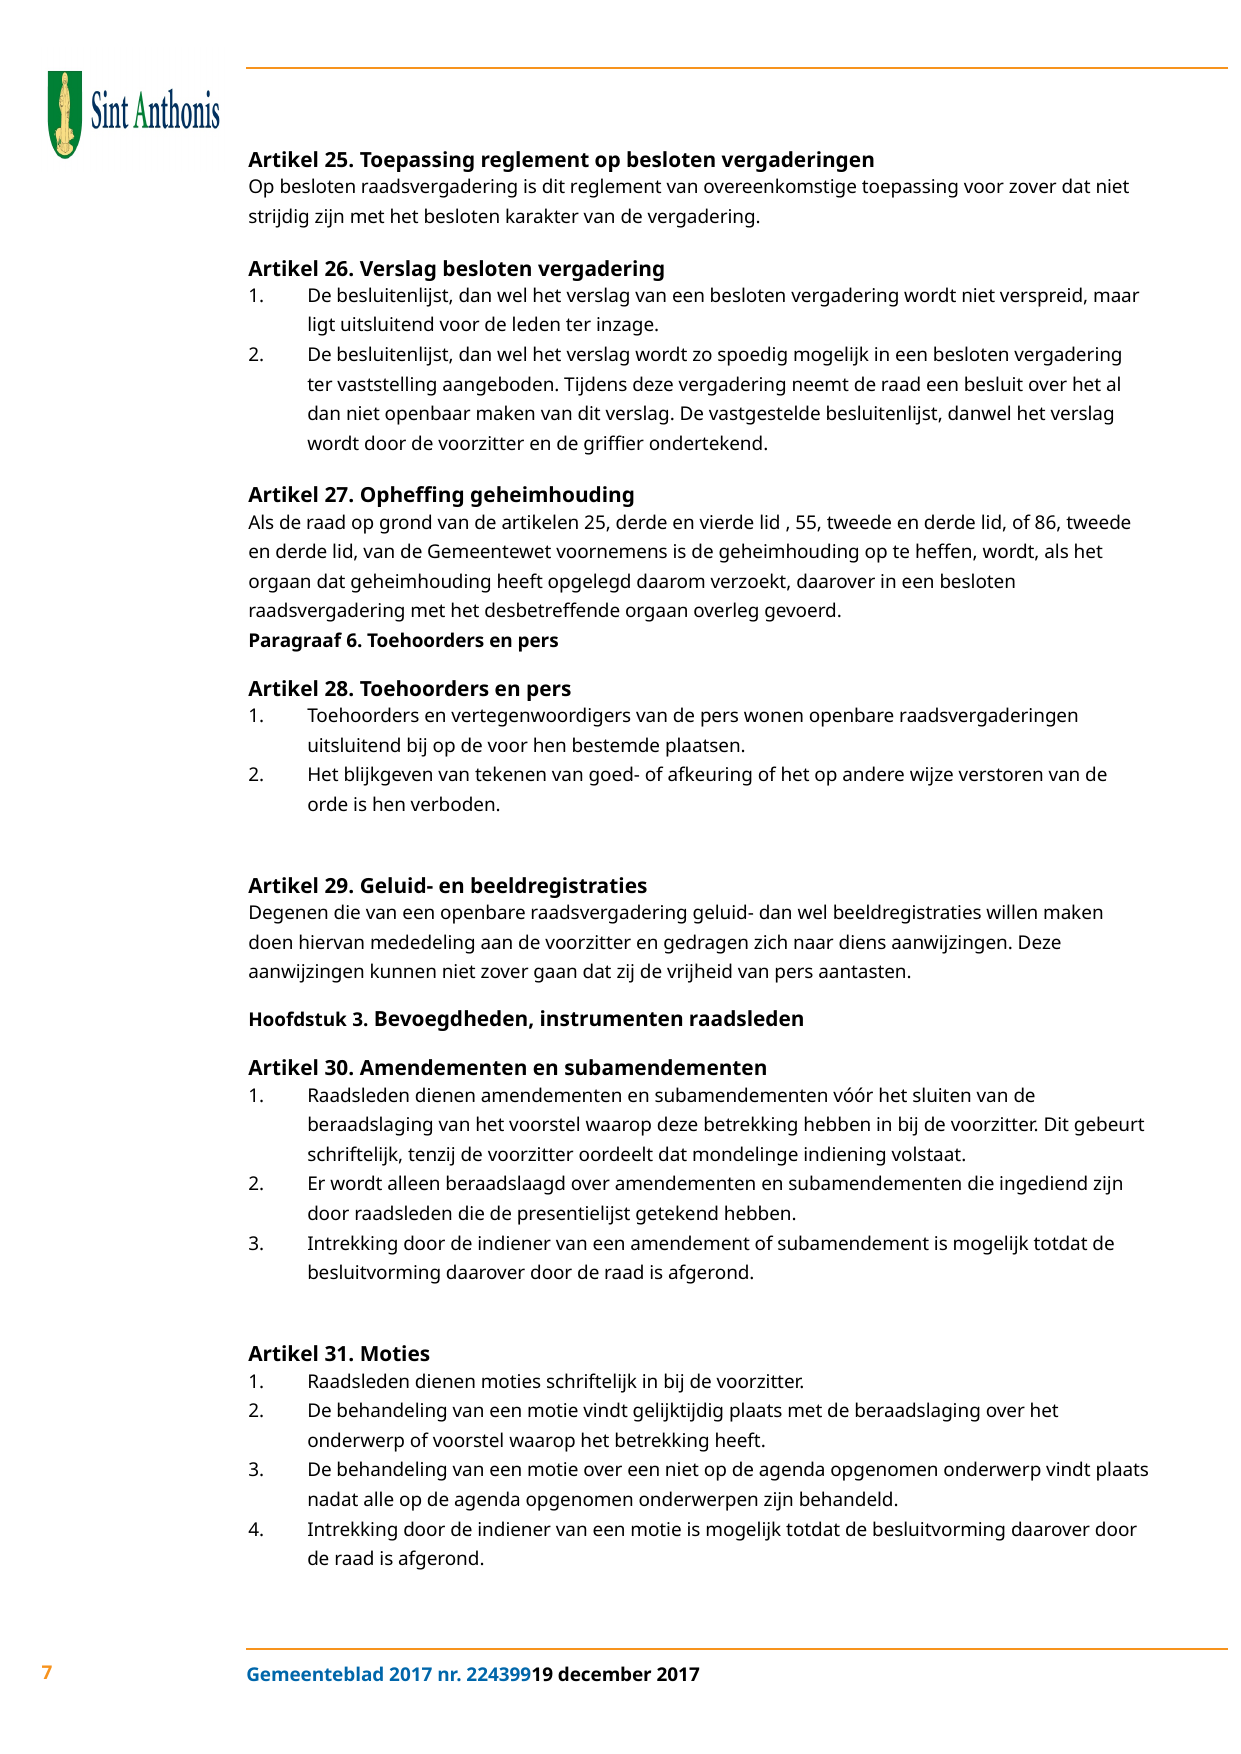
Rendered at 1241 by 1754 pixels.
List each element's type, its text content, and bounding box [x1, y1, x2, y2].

text Artikel 26. Verslag besloten vergadering [248, 254, 1152, 282]
text Paragraaf 6. Toehoorders en pers [248, 627, 1152, 653]
text Artikel 27. Opheffing geheimhouding [248, 480, 1152, 509]
list Raadsleden dienen moties schriftelijk in bij de voorzitter. [248, 1368, 1152, 1393]
list Het blijkgeven van tekenen van goed- of afkeuring of het op andere wijze verstoren van de orde is hen verboden. [248, 761, 1152, 817]
list Intrekking door de indiener van een amendement of subamendement is mogelijk totdat de besluitvorming daarover door de raad is afgerond. [248, 1230, 1152, 1285]
text Degenen die van een openbare raadsvergadering geluid- dan wel beeldregistraties willen maken doen hiervan mededeling aan de voorzitter en gedragen zich naar diens aanwijzingen. Deze aanwijzingen kunnen niet zover gaan dat zij de vrijheid van pers aantasten. [248, 899, 1152, 984]
text Hoofdstuk 3. Bevoegdheden, instrumenten raadsleden [248, 1004, 1152, 1033]
list Toehoorders en vertegenwoordigers van de pers wonen openbare raadsvergaderingen uitsluitend bij op de voor hen bestemde plaatsen. [248, 702, 1152, 757]
text Artikel 31. Moties [248, 1339, 1152, 1368]
list Raadsleden dienen amendementen en subamendementen vóór het sluiten van de beraadslaging van het voorstel waarop deze betrekking hebben in bij de voorzitter. Dit gebeurt schriftelijk, tenzij de voorzitter oordeelt dat mondelinge indiening volstaat. [248, 1082, 1152, 1167]
list De besluitenlijst, dan wel het verslag wordt zo spoedig mogelijk in een besloten vergadering ter vaststelling aangeboden. Tijdens deze vergadering neemt de raad een besluit over het al dan niet openbaar maken van dit verslag. De vastgestelde besluitenlijst, danwel het verslag wordt door de voorzitter en de griffier ondertekend. [248, 341, 1152, 456]
text Artikel 25. Toepassing reglement op besloten vergaderingen [248, 145, 1152, 174]
list De besluitenlijst, dan wel het verslag van een besloten vergadering wordt niet verspreid, maar ligt uitsluitend voor de leden ter inzage. [248, 282, 1152, 337]
list Intrekking door de indiener van een motie is mogelijk totdat de besluitvorming daarover door de raad is afgerond. [248, 1516, 1152, 1571]
picture [41, 47, 231, 172]
list De behandeling van een motie over een niet op de agenda opgenomen onderwerp vindt plaats nadat alle op de agenda opgenomen onderwerpen zijn behandeld. [248, 1457, 1152, 1512]
text Artikel 30. Amendementen en subamendementen [248, 1053, 1152, 1082]
text Op besloten raadsvergadering is dit reglement van overeenkomstige toepassing voor zover dat niet strijdig zijn met het besloten karakter van de vergadering. [248, 174, 1152, 229]
text Artikel 29. Geluid- en beeldregistraties [248, 871, 1152, 899]
text Artikel 28. Toehoorders en pers [248, 674, 1152, 702]
text Als de raad op grond van de artikelen 25, derde en vierde lid , 55, tweede en derde lid, of 86, tweede en derde lid, van de Gemeentewet voornemens is de geheimhouding op te heffen, wordt, als het orgaan dat geheimhouding heeft opgelegd daarom verzoekt, daarover in een besloten raadsvergadering met het desbetreffende orgaan overleg gevoerd. [248, 509, 1152, 623]
list Er wordt alleen beraadslaagd over amendementen en subamendementen die ingediend zijn door raadsleden die de presentielijst getekend hebben. [248, 1171, 1152, 1226]
list De behandeling van een motie vindt gelijktijdig plaats met de beraadslaging over het onderwerp of voorstel waarop het betrekking heeft. [248, 1397, 1152, 1453]
